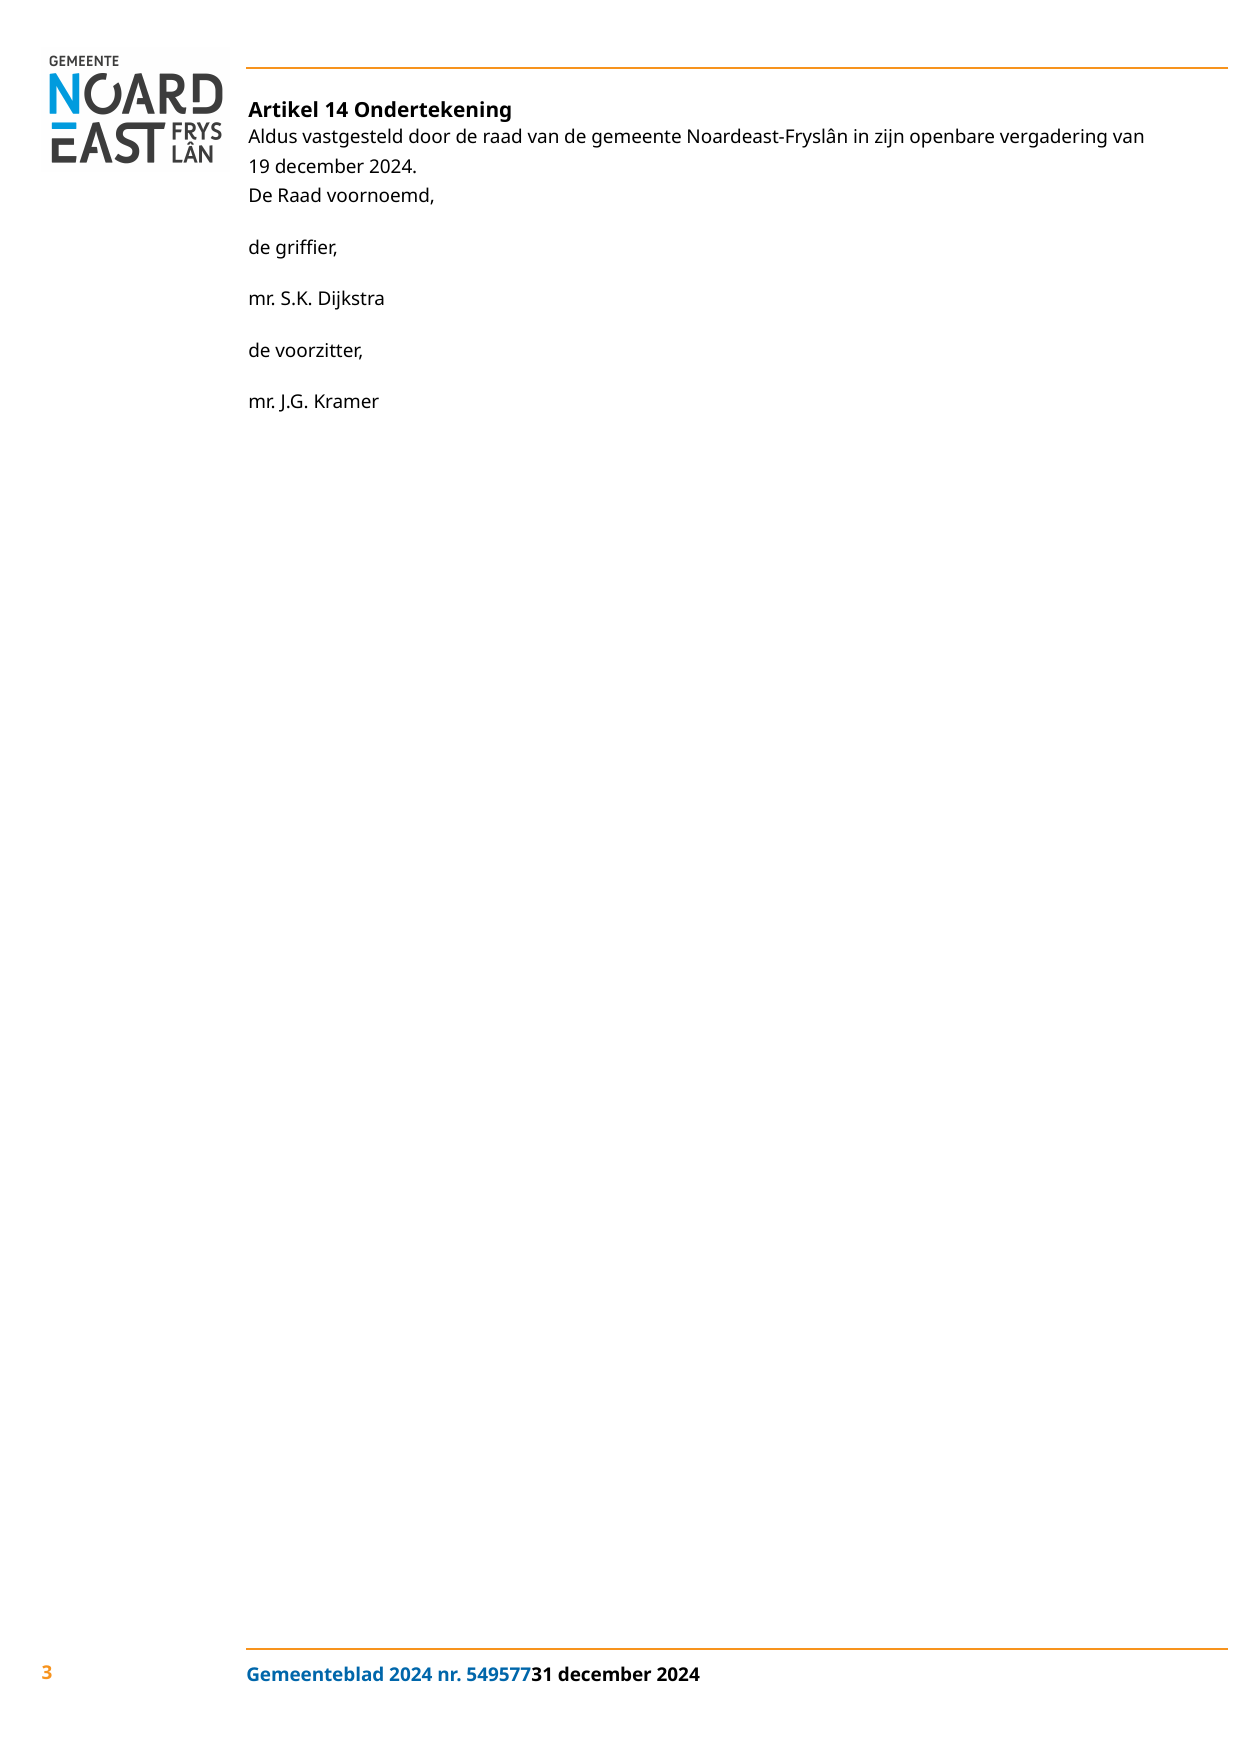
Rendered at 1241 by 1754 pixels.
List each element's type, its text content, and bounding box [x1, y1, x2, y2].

text de voorzitter, [248, 337, 1152, 362]
text Artikel 14 Ondertekening [248, 95, 1152, 123]
text de griffier, [248, 234, 1152, 259]
text mr. S.K. Dijkstra [248, 285, 1152, 311]
text mr. J.G. Kramer [248, 388, 1152, 414]
text Aldus vastgesteld door de raad van de gemeente Noardeast-Fryslân in zijn openbare vergadering van 19 december 2024. [248, 123, 1152, 178]
text De Raad voornoemd, [248, 182, 1152, 208]
picture [41, 47, 231, 172]
